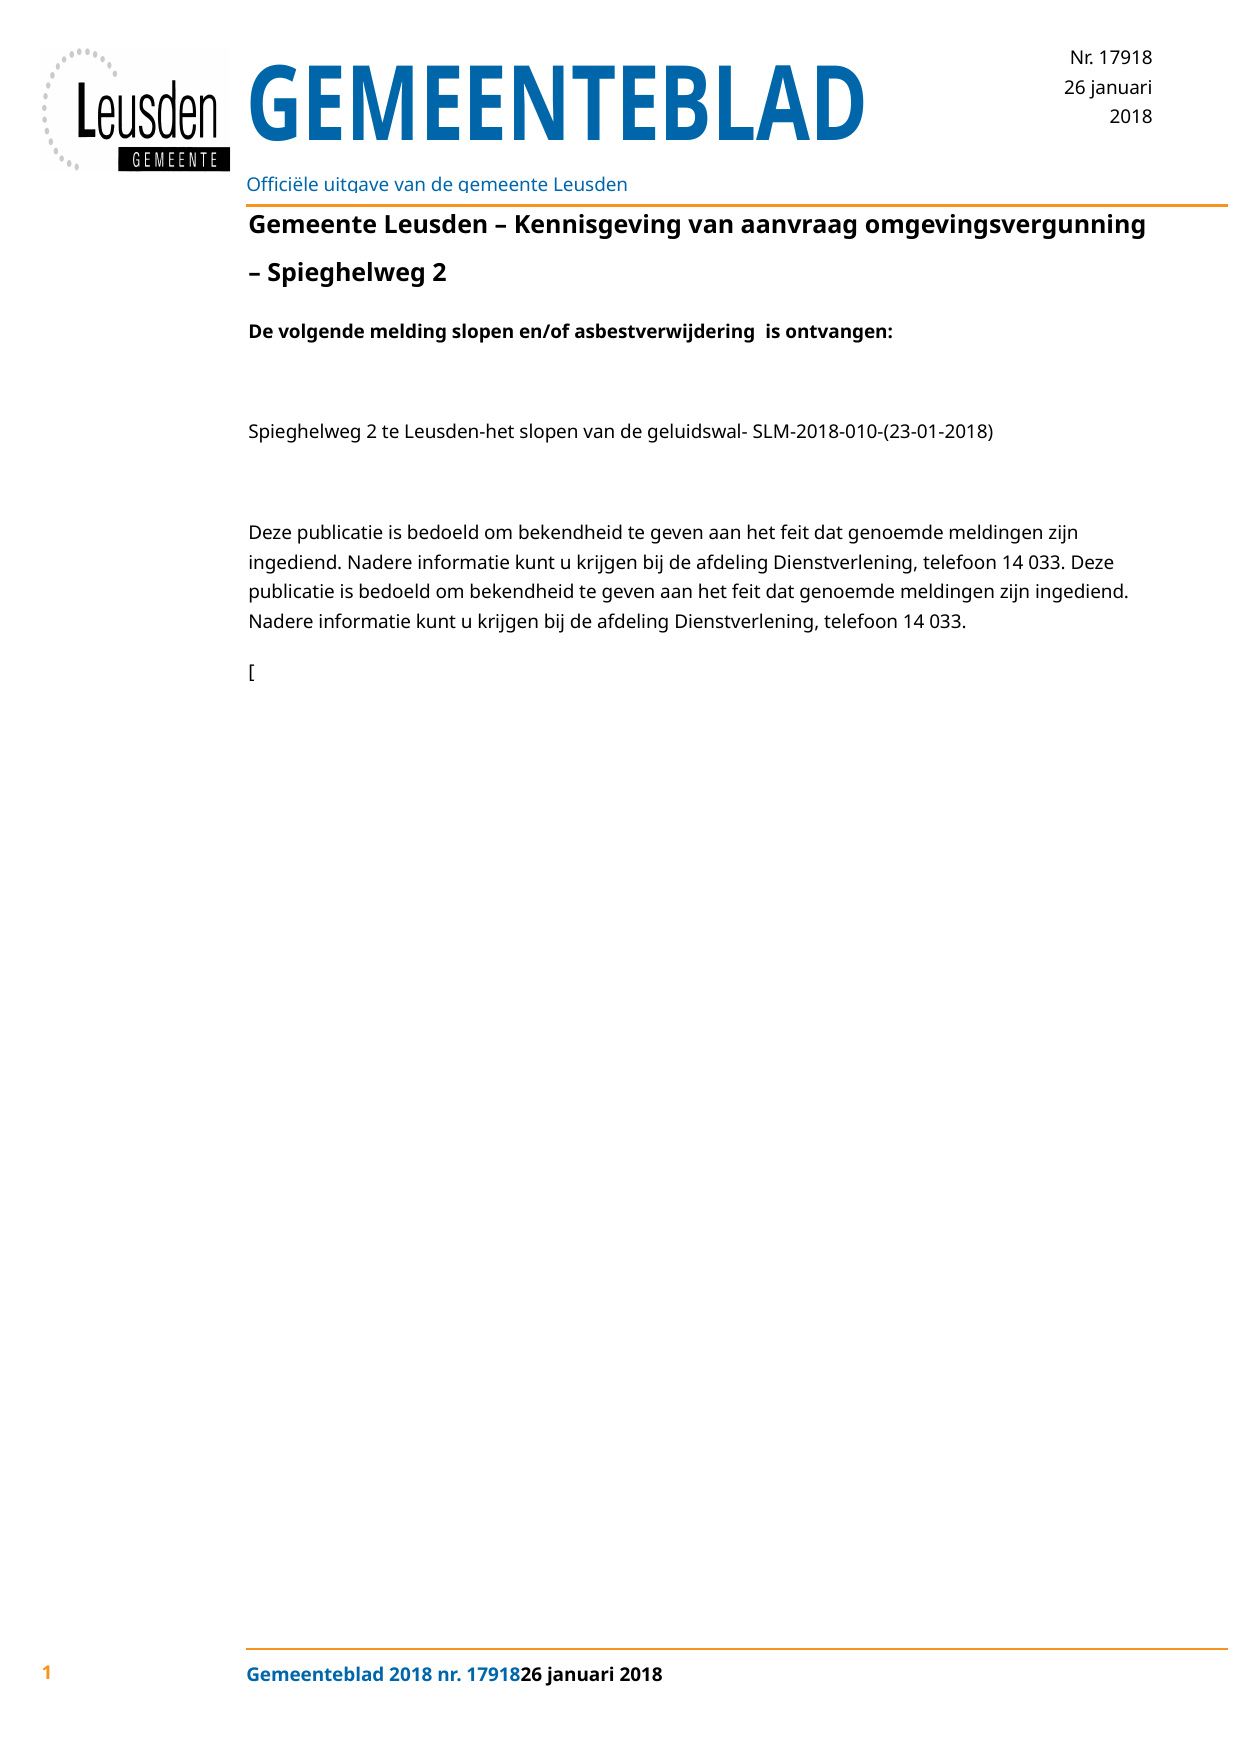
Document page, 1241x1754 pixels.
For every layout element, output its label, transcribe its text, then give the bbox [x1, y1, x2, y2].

text Deze publicatie is bedoeld om bekendheid te geven aan het feit dat genoemde meldingen zijn ingediend. Nadere informatie kunt u krijgen bij de afdeling Dienstverlening, telefoon 14 033. Deze publicatie is bedoeld om bekendheid te geven aan het feit dat genoemde meldingen zijn ingediend. Nadere informatie kunt u krijgen bij de afdeling Dienstverlening, telefoon 14 033. [248, 519, 1152, 634]
picture [41, 47, 231, 172]
text De volgende melding slopen en/of asbestverwijdering is ontvangen: [248, 318, 1152, 344]
text Gemeente Leusden – Kennisgeving van aanvraag omgevingsvergunning – Spieghelweg 2 [248, 207, 1152, 288]
text [ [248, 659, 1152, 684]
text Spieghelweg 2 te Leusden-het slopen van de geluidswal- SLM-2018-010-(23-01-2018) [248, 419, 1152, 444]
